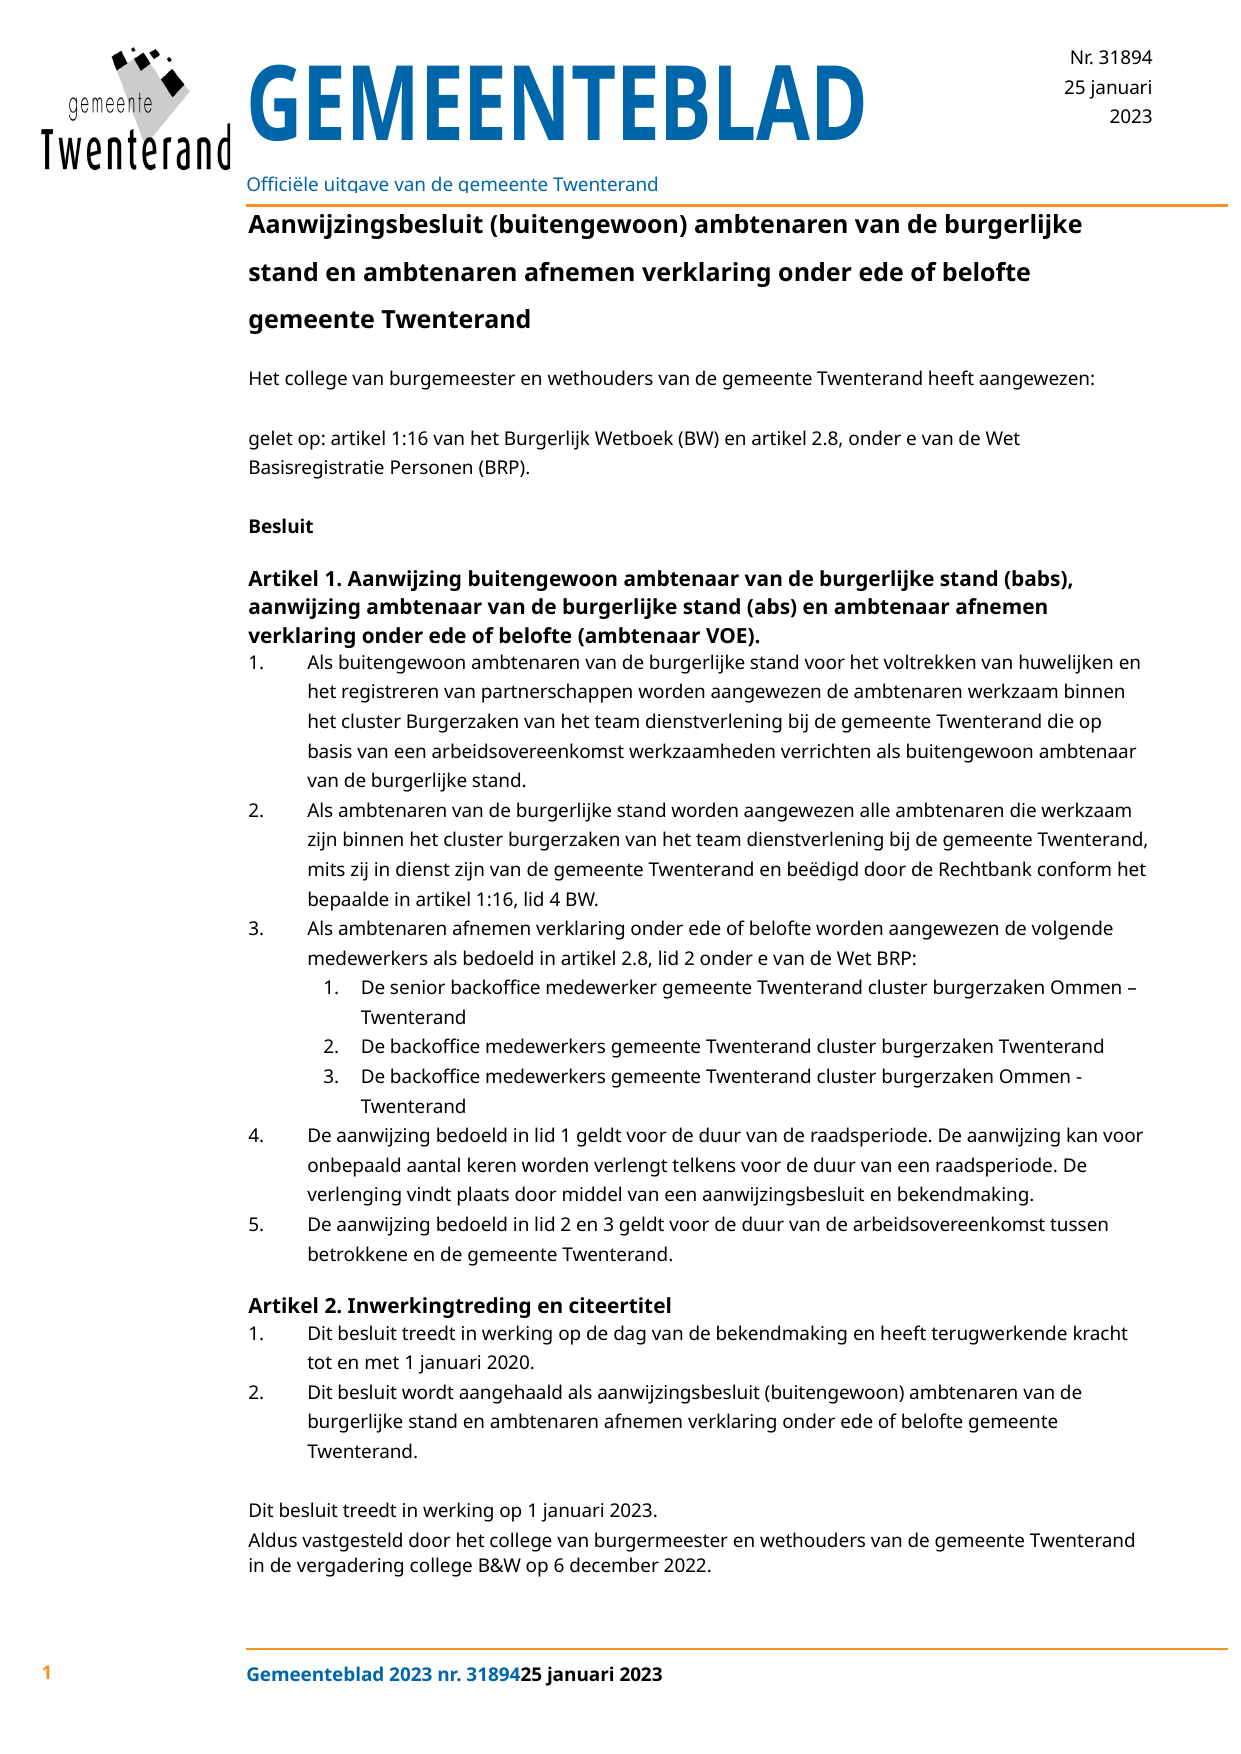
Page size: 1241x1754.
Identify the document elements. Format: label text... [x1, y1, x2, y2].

text Aldus vastgesteld door het college van burgermeester en wethouders van de gemeente Twenterand in de vergadering college B&W op 6 december 2022. [248, 1527, 1152, 1578]
text gelet op: artikel 1:16 van het Burgerlijk Wetboek (BW) en artikel 2.8, onder e van de Wet Basisregistratie Personen (BRP). [248, 425, 1152, 480]
list De backoffice medewerkers gemeente Twenterand cluster burgerzaken Ommen - Twenterand [323, 1063, 1152, 1119]
list Dit besluit treedt in werking op de dag van de bekendmaking en heeft terugwerkende kracht tot en met 1 januari 2020. [248, 1320, 1152, 1375]
list Als ambtenaren afnemen verklaring onder ede of belofte worden aangewezen de volgende medewerkers als bedoeld in artikel 2.8, lid 2 onder e van de Wet BRP: [248, 915, 1152, 971]
list De aanwijzing bedoeld in lid 1 geldt voor de duur van de raadsperiode. De aanwijzing kan voor onbepaald aantal keren worden verlengt telkens voor de duur van een raadsperiode. De verlenging vindt plaats door middel van een aanwijzingsbesluit en bekendmaking. [248, 1122, 1152, 1207]
text Artikel 1. Aanwijzing buitengewoon ambtenaar van de burgerlijke stand (babs), aanwijzing ambtenaar van de burgerlijke stand (abs) en ambtenaar afnemen verklaring onder ede of belofte (ambtenaar VOE). [248, 564, 1152, 649]
list De senior backoffice medewerker gemeente Twenterand cluster burgerzaken Ommen – Twenterand [323, 974, 1152, 1030]
list Als ambtenaren van de burgerlijke stand worden aangewezen alle ambtenaren die werkzaam zijn binnen het cluster burgerzaken van het team dienstverlening bij de gemeente Twenterand, mits zij in dienst zijn van de gemeente Twenterand en beëdigd door de Rechtbank conform het bepaalde in artikel 1:16, lid 4 BW. [248, 797, 1152, 912]
list De aanwijzing bedoeld in lid 2 en 3 geldt voor de duur van de arbeidsovereenkomst tussen betrokkene en de gemeente Twenterand. [248, 1211, 1152, 1267]
list Als buitengewoon ambtenaren van de burgerlijke stand voor het voltrekken van huwelijken en het registreren van partnerschappen worden aangewezen de ambtenaren werkzaam binnen het cluster Burgerzaken van het team dienstverlening bij de gemeente Twenterand die op basis van een arbeidsovereenkomst werkzaamheden verrichten als buitengewoon ambtenaar van de burgerlijke stand. [248, 649, 1152, 793]
text Artikel 2. Inwerkingtreding en citeertitel [248, 1291, 1152, 1320]
picture [41, 47, 231, 172]
list Dit besluit wordt aangehaald als aanwijzingsbesluit (buitengewoon) ambtenaren van de burgerlijke stand en ambtenaren afnemen verklaring onder ede of belofte gemeente Twenterand. [248, 1379, 1152, 1464]
text Dit besluit treedt in werking op 1 januari 2023. [248, 1497, 1152, 1523]
text Het college van burgemeester en wethouders van de gemeente Twenterand heeft aangewezen: [248, 366, 1152, 391]
text Besluit [248, 513, 1152, 539]
list De backoffice medewerkers gemeente Twenterand cluster burgerzaken Twenterand [323, 1034, 1152, 1059]
text Aanwijzingsbesluit (buitengewoon) ambtenaren van de burgerlijke stand en ambtenaren afnemen verklaring onder ede of belofte gemeente Twenterand [248, 207, 1152, 336]
